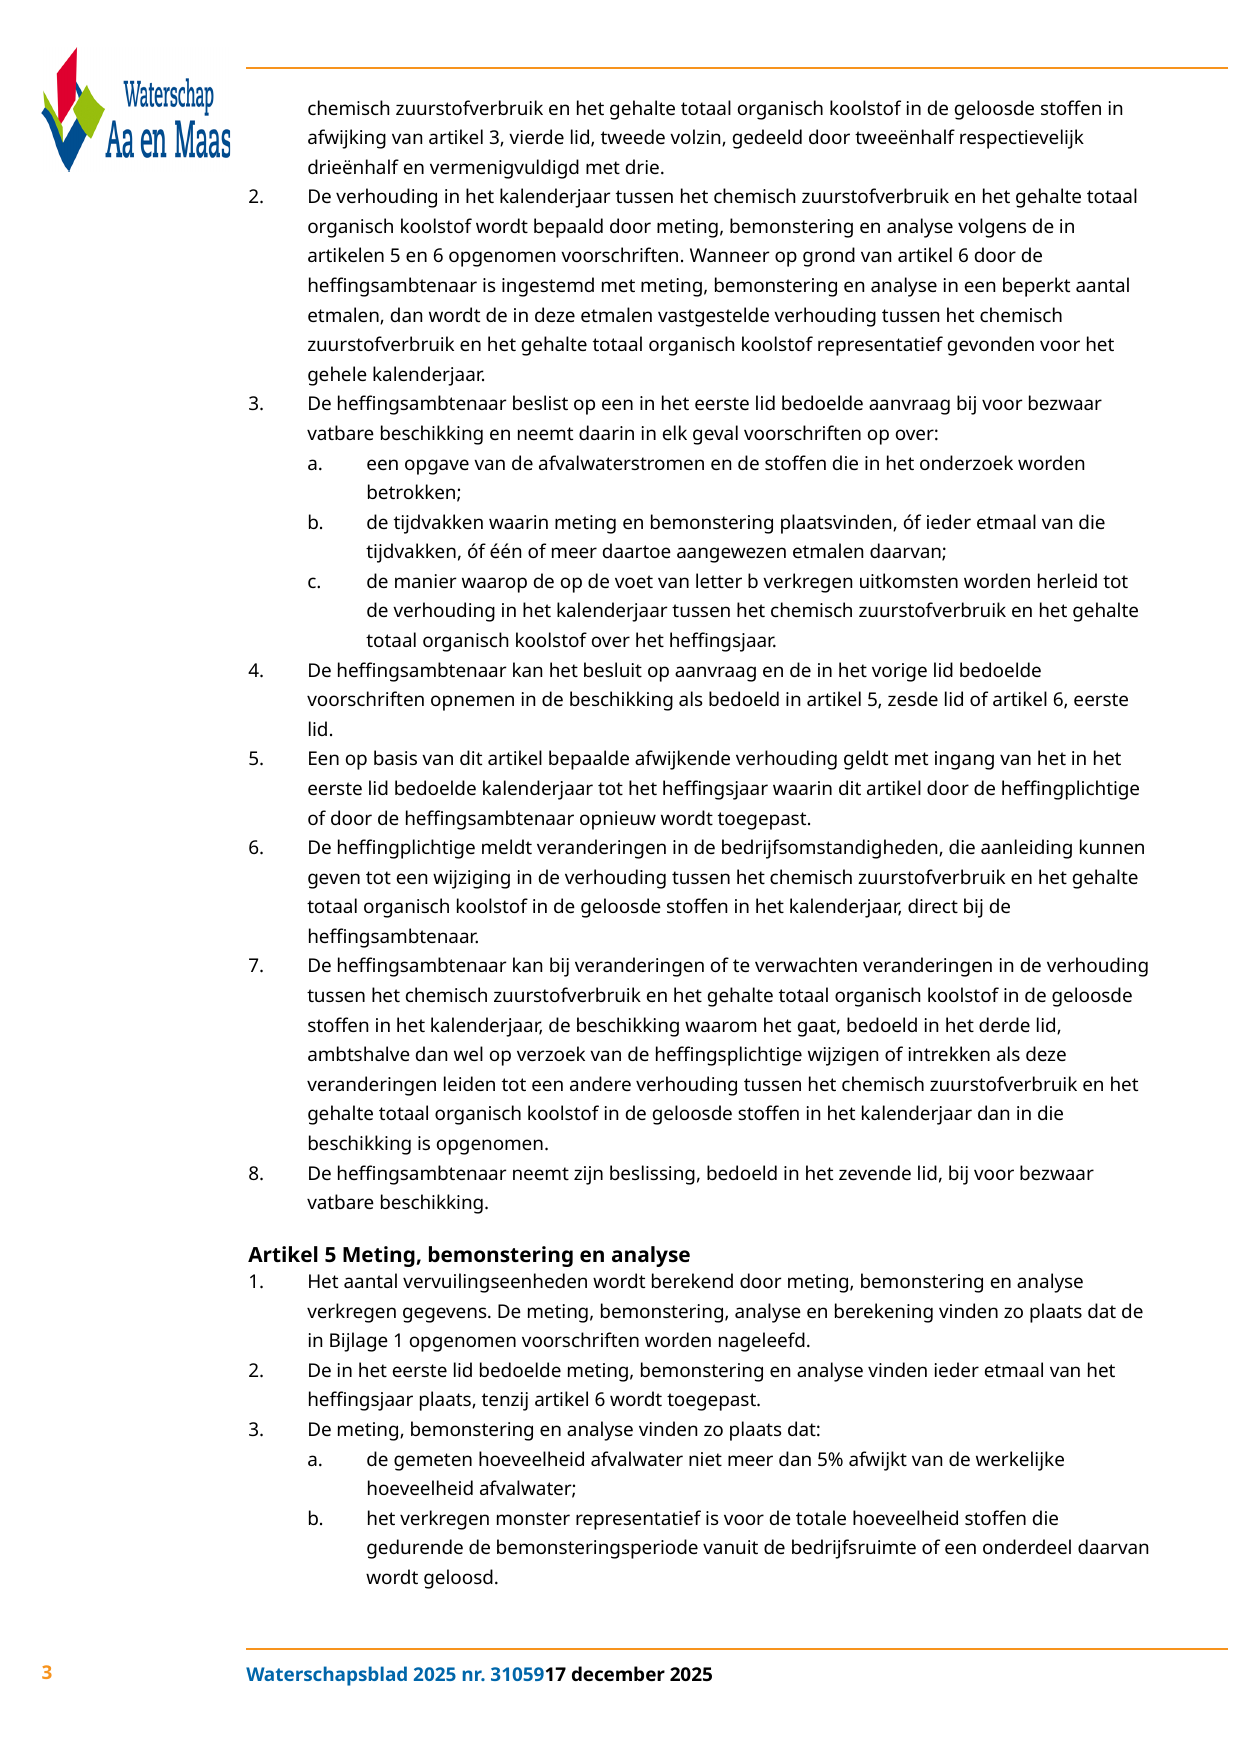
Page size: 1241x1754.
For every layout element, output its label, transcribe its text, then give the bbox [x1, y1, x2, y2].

picture [41, 47, 231, 172]
list Een op basis van dit artikel bepaalde afwijkende verhouding geldt met ingang van het in het eerste lid bedoelde kalenderjaar tot het heffingsjaar waarin dit artikel door de heffingplichtige of door de heffingsambtenaar opnieuw wordt toegepast. [248, 746, 1152, 831]
list een opgave van de afvalwaterstromen en de stoffen die in het onderzoek worden betrokken; [307, 450, 1152, 505]
list De heffingsambtenaar neemt zijn beslissing, bedoeld in het zevende lid, bij voor bezwaar vatbare beschikking. [248, 1160, 1152, 1215]
list De in het eerste lid bedoelde meting, bemonstering en analyse vinden ieder etmaal van het heffingsjaar plaats, tenzij artikel 6 wordt toegepast. [248, 1357, 1152, 1412]
list De heffingsambtenaar beslist op een in het eerste lid bedoelde aanvraag bij voor bezwaar vatbare beschikking en neemt daarin in elk geval voorschriften op over: [248, 391, 1152, 446]
list De verhouding in het kalenderjaar tussen het chemisch zuurstofverbruik en het gehalte totaal organisch koolstof wordt bepaald door meting, bemonstering en analyse volgens de in artikelen 5 en 6 opgenomen voorschriften. Wanneer op grond van artikel 6 door de heffingsambtenaar is ingestemd met meting, bemonstering en analyse in een beperkt aantal etmalen, dan wordt de in deze etmalen vastgestelde verhouding tussen het chemisch zuurstofverbruik en het gehalte totaal organisch koolstof representatief gevonden voor het gehele kalenderjaar. [248, 183, 1152, 387]
list De heffingplichtige meldt veranderingen in de bedrijfsomstandigheden, die aanleiding kunnen geven tot een wijziging in de verhouding tussen het chemisch zuurstofverbruik en het gehalte totaal organisch koolstof in de geloosde stoffen in het kalenderjaar, direct bij de heffingsambtenaar. [248, 834, 1152, 949]
list De heffingsambtenaar kan het besluit op aanvraag en de in het vorige lid bedoelde voorschriften opnemen in de beschikking als bedoeld in artikel 5, zesde lid of artikel 6, eerste lid. [248, 657, 1152, 742]
list Het aantal vervuilingseenheden wordt berekend door meting, bemonstering en analyse verkregen gegevens. De meting, bemonstering, analyse en berekening vinden zo plaats dat de in Bijlage 1 opgenomen voorschriften worden nageleefd. [248, 1268, 1152, 1353]
list de gemeten hoeveelheid afvalwater niet meer dan 5% afwijkt van de werkelijke hoeveelheid afvalwater; [307, 1446, 1152, 1501]
list De meting, bemonstering en analyse vinden zo plaats dat: [248, 1416, 1152, 1442]
list De heffingsambtenaar kan bij veranderingen of te verwachten veranderingen in de verhouding tussen het chemisch zuurstofverbruik en het gehalte totaal organisch koolstof in de geloosde stoffen in het kalenderjaar, de beschikking waarom het gaat, bedoeld in het derde lid, ambtshalve dan wel op verzoek van de heffingsplichtige wijzigen of intrekken als deze veranderingen leiden tot een andere verhouding tussen het chemisch zuurstofverbruik en het gehalte totaal organisch koolstof in de geloosde stoffen in het kalenderjaar dan in die beschikking is opgenomen. [248, 953, 1152, 1156]
text Artikel 5 Meting, bemonstering en analyse [248, 1240, 1152, 1268]
list de manier waarop de op de voet van letter b verkregen uitkomsten worden herleid tot de verhouding in het kalenderjaar tussen het chemisch zuurstofverbruik en het gehalte totaal organisch koolstof over het heffingsjaar. [307, 568, 1152, 653]
list de tijdvakken waarin meting en bemonstering plaatsvinden, óf ieder etmaal van die tijdvakken, óf één of meer daartoe aangewezen etmalen daarvan; [307, 509, 1152, 564]
list chemisch zuurstofverbruik en het gehalte totaal organisch koolstof in de geloosde stoffen in afwijking van artikel 3, vierde lid, tweede volzin, gedeeld door tweeënhalf respectievelijk drieënhalf en vermenigvuldigd met drie. [248, 95, 1152, 180]
list het verkregen monster representatief is voor de totale hoeveelheid stoffen die gedurende de bemonsteringsperiode vanuit de bedrijfsruimte of een onderdeel daarvan wordt geloosd. [307, 1505, 1152, 1590]
